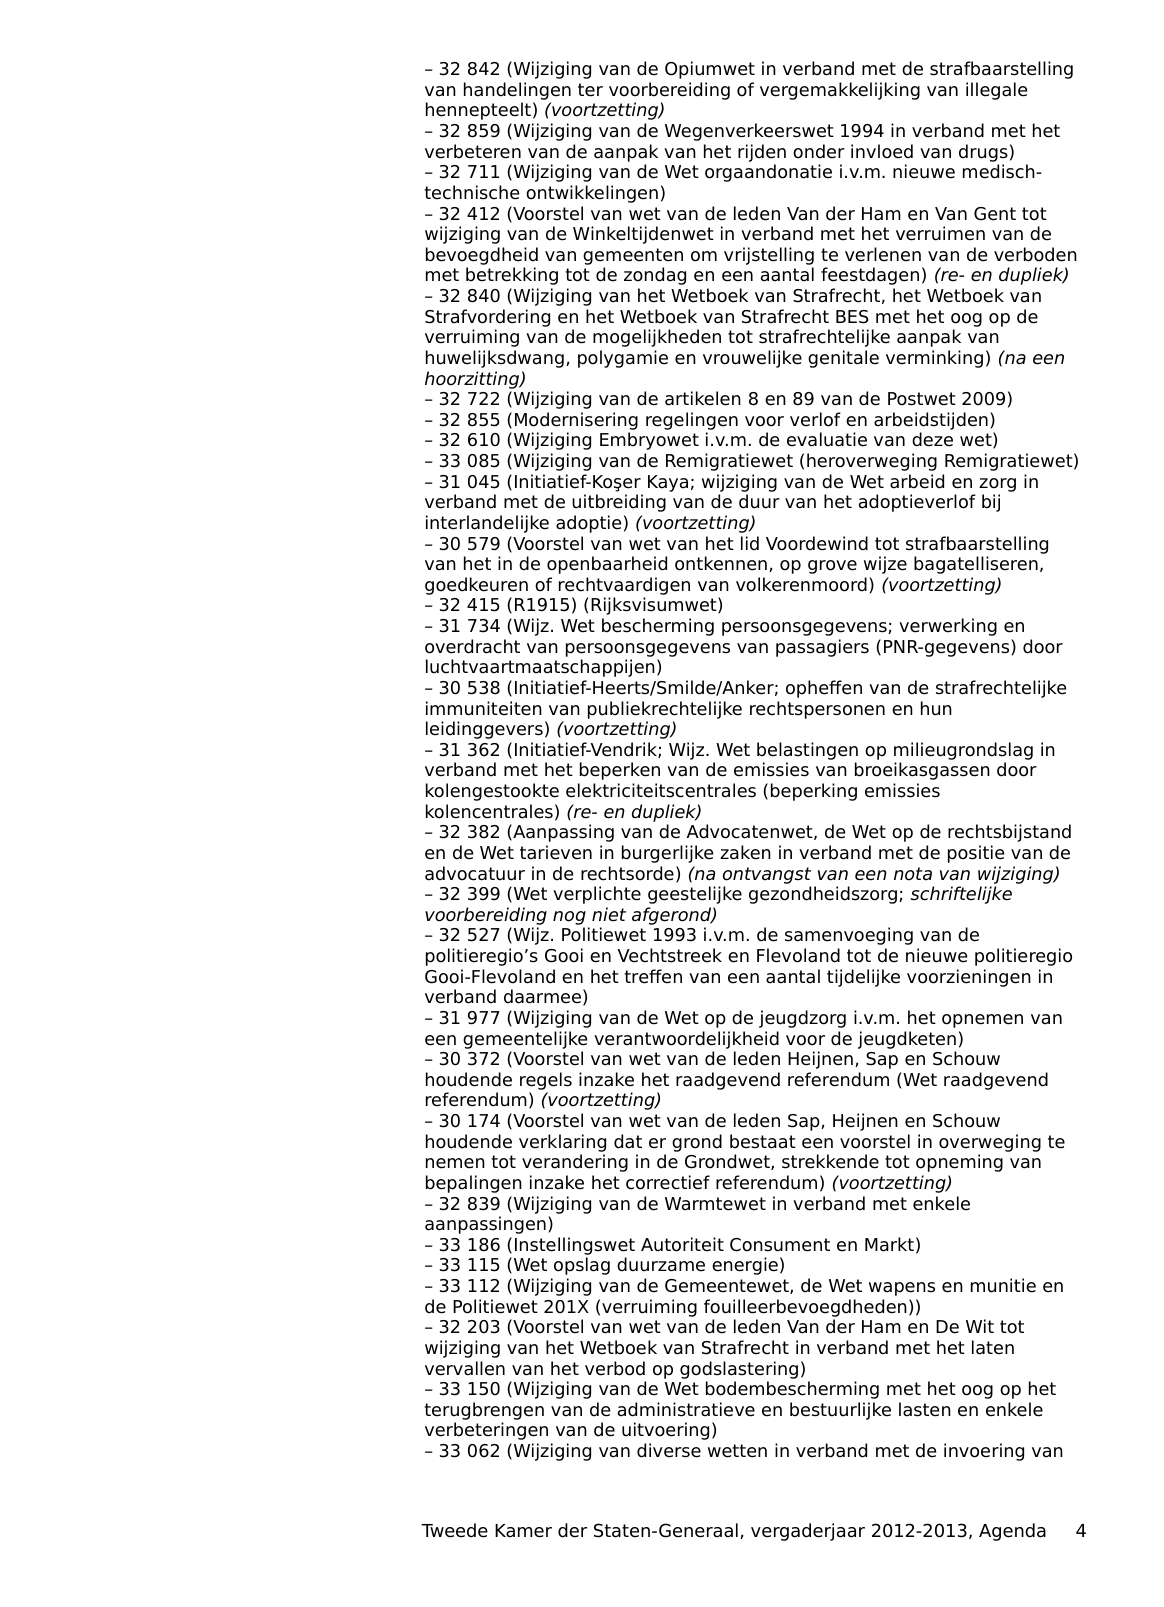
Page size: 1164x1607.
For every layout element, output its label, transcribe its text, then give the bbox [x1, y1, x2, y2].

table_cell [401, 1379, 418, 1441]
table_cell – 32 203 (Voorstel van wet van de leden Van der Ham en De Wit tot wijziging van het Wetboek van Strafrecht in verband met het laten vervallen van het verbod op godslastering) [418, 1317, 1087, 1379]
table_cell – 32 610 (Wijziging Embryowet i.v.m. de evaluatie van deze wet) [418, 430, 1087, 451]
table_cell [401, 1194, 418, 1235]
table_cell – 30 579 (Voorstel van wet van het lid Voordewind tot strafbaarstelling van het in de openbaarheid ontkennen, op grove wijze bagatelliseren, goedkeuren of rechtvaardigen van volkerenmoord) (voortzetting) [418, 534, 1087, 595]
table_cell [77, 678, 401, 740]
table_cell [77, 1194, 401, 1235]
table_cell [401, 678, 418, 740]
table_cell – 30 174 (Voorstel van wet van de leden Sap, Heijnen en Schouw houdende verklaring dat er grond bestaat een voorstel in overweging te nemen tot verandering in de Grondwet, strekkende tot opneming van bepalingen inzake het correctief referendum) (voortzetting) [418, 1111, 1087, 1193]
table_cell [77, 1379, 401, 1441]
table_cell [401, 534, 418, 595]
table_cell [77, 286, 401, 389]
table_cell [401, 1276, 418, 1317]
table_cell [77, 534, 401, 595]
table_cell [77, 121, 401, 162]
table_cell – 32 722 (Wijziging van de artikelen 8 en 89 van de Postwet 2009) [418, 389, 1087, 410]
table_cell [401, 884, 418, 925]
table_cell [77, 1111, 401, 1193]
table_cell [401, 1008, 418, 1049]
table_cell [77, 925, 401, 1008]
table_cell [401, 121, 418, 162]
table_cell – 33 150 (Wijziging van de Wet bodembescherming met het oog op het terugbrengen van de administratieve en bestuurlijke lasten en enkele verbeteringen van de uitvoering) [418, 1379, 1087, 1441]
table_cell [77, 410, 401, 430]
table_cell [77, 1008, 401, 1049]
table_cell [401, 410, 418, 430]
table_cell [77, 204, 401, 286]
table_cell [77, 430, 401, 451]
table_cell [401, 1441, 418, 1462]
table_cell [77, 1276, 401, 1317]
table_cell – 32 527 (Wijz. Politiewet 1993 i.v.m. de samenvoeging van de politieregio’s Gooi en Vechtstreek en Flevoland tot de nieuwe politieregio Gooi-Flevoland en het treffen van een aantal tijdelijke voorzieningen in verband daarmee) [418, 925, 1087, 1008]
table_cell – 33 062 (Wijziging van diverse wetten in verband met de invoering van [418, 1441, 1087, 1462]
table_cell [77, 1049, 401, 1111]
table_cell [401, 1049, 418, 1111]
table_cell – 31 362 (Initiatief-Vendrik; Wijz. Wet belastingen op milieugrondslag in verband met het beperken van de emissies van broeikasgassen door kolengestookte elektriciteitscentrales (beperking emissies kolencentrales) (re- en dupliek) [418, 740, 1087, 822]
table_cell – 32 399 (Wet verplichte geestelijke gezondheidszorg; schriftelijke voorbereiding nog niet afgerond) [418, 884, 1087, 925]
table_cell [401, 822, 418, 884]
table_cell – 31 734 (Wijz. Wet bescherming persoonsgegevens; verwerking en overdracht van persoonsgegevens van passagiers (PNR-gegevens) door luchtvaartmaatschappijen) [418, 616, 1087, 678]
table_cell [401, 1235, 418, 1255]
table_cell – 32 855 (Modernisering regelingen voor verlof en arbeidstijden) [418, 410, 1087, 430]
table_cell [77, 59, 401, 121]
table_cell – 32 840 (Wijziging van het Wetboek van Strafrecht, het Wetboek van Strafvordering en het Wetboek van Strafrecht BES met het oog op de verruiming van de mogelijkheden tot strafrechtelijke aanpak van huwelijksdwang, polygamie en vrouwelijke genitale verminking) (na een hoorzitting) [418, 286, 1087, 389]
table_cell [401, 1111, 418, 1193]
table_cell [77, 389, 401, 410]
table_cell – 32 412 (Voorstel van wet van de leden Van der Ham en Van Gent tot wijziging van de Winkeltijdenwet in verband met het verruimen van de bevoegdheid van gemeenten om vrijstelling te verlenen van de verboden met betrekking tot de zondag en een aantal feestdagen) (re- en dupliek) [418, 204, 1087, 286]
table_cell [77, 1441, 401, 1462]
table_cell – 32 382 (Aanpassing van de Advocatenwet, de Wet op de rechtsbijstand en de Wet tarieven in burgerlijke zaken in verband met de positie van de advocatuur in de rechtsorde) (na ontvangst van een nota van wijziging) [418, 822, 1087, 884]
table_cell [77, 162, 401, 203]
table_cell [77, 472, 401, 533]
table_cell [401, 286, 418, 389]
table_cell [77, 1255, 401, 1276]
table_cell [401, 616, 418, 678]
table_cell [401, 204, 418, 286]
table_cell [401, 740, 418, 822]
table_cell [401, 595, 418, 616]
table_cell [401, 451, 418, 472]
table_cell [401, 59, 418, 121]
table_cell [77, 884, 401, 925]
table_cell [401, 430, 418, 451]
table_cell – 30 538 (Initiatief-Heerts/Smilde/Anker; opheffen van de strafrechtelijke immuniteiten van publiekrechtelijke rechtspersonen en hun leidinggevers) (voortzetting) [418, 678, 1087, 740]
table_cell [401, 925, 418, 1008]
table_cell [77, 451, 401, 472]
table_cell – 32 711 (Wijziging van de Wet orgaandonatie i.v.m. nieuwe medisch-technische ontwikkelingen) [418, 162, 1087, 203]
table_cell – 31 977 (Wijziging van de Wet op de jeugdzorg i.v.m. het opnemen van een gemeentelijke verantwoordelijkheid voor de jeugdketen) [418, 1008, 1087, 1049]
table_cell – 32 842 (Wijziging van de Opiumwet in verband met de strafbaarstelling van handelingen ter voorbereiding of vergemakkelijking van illegale hennepteelt) (voortzetting) [418, 59, 1087, 121]
table_cell – 30 372 (Voorstel van wet van de leden Heijnen, Sap en Schouw houdende regels inzake het raadgevend referendum (Wet raadgevend referendum) (voortzetting) [418, 1049, 1087, 1111]
table_cell [77, 616, 401, 678]
table_cell [401, 1317, 418, 1379]
table_cell [401, 472, 418, 533]
table_cell [77, 740, 401, 822]
table_cell – 33 186 (Instellingswet Autoriteit Consument en Markt) [418, 1235, 1087, 1255]
table_cell [401, 162, 418, 203]
table_cell [401, 389, 418, 410]
table_cell [401, 1255, 418, 1276]
table_cell – 33 085 (Wijziging van de Remigratiewet (heroverweging Remigratiewet) [418, 451, 1087, 472]
table_cell – 33 112 (Wijziging van de Gemeentewet, de Wet wapens en munitie en de Politiewet 201X (verruiming fouilleerbevoegdheden)) [418, 1276, 1087, 1317]
table_cell – 32 859 (Wijziging van de Wegenverkeerswet 1994 in verband met het verbeteren van de aanpak van het rijden onder invloed van drugs) [418, 121, 1087, 162]
table_cell [77, 1235, 401, 1255]
table_cell [77, 1317, 401, 1379]
table_cell – 33 115 (Wet opslag duurzame energie) [418, 1255, 1087, 1276]
table_cell – 31 045 (Initiatief-Koşer Kaya; wijziging van de Wet arbeid en zorg in verband met de uitbreiding van de duur van het adoptieverlof bij interlandelijke adoptie) (voortzetting) [418, 472, 1087, 533]
table_cell – 32 415 (R1915) (Rijksvisumwet) [418, 595, 1087, 616]
table_cell [77, 595, 401, 616]
table_cell – 32 839 (Wijziging van de Warmtewet in verband met enkele aanpassingen) [418, 1194, 1087, 1235]
table_cell [77, 822, 401, 884]
